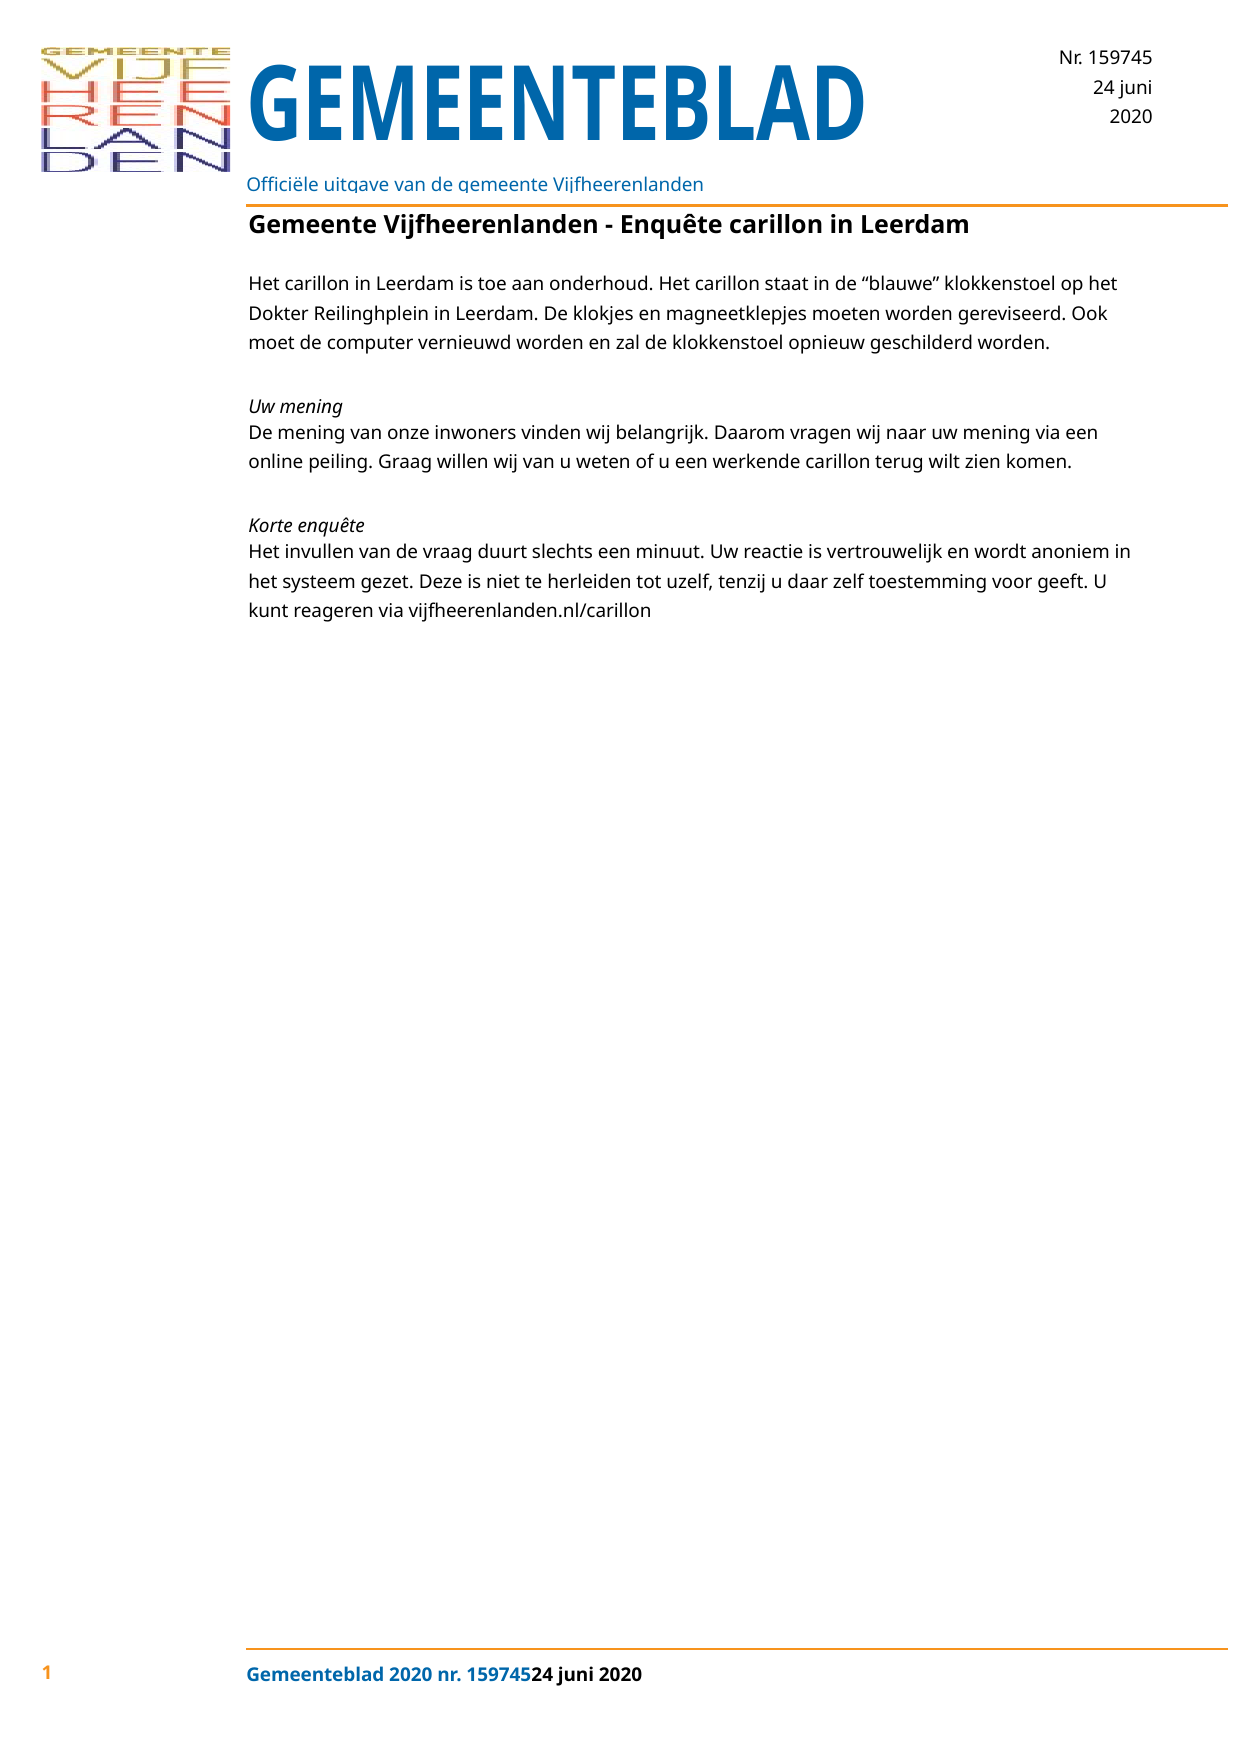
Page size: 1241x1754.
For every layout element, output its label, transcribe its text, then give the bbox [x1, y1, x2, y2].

text De mening van onze inwoners vinden wij belangrijk. Daarom vragen wij naar uw mening via een online peiling. Graag willen wij van u weten of u een werkende carillon terug wilt zien komen. [248, 419, 1152, 474]
text Het invullen van de vraag duurt slechts een minuut. Uw reactie is vertrouwelijk en wordt anoniem in het systeem gezet. Deze is niet te herleiden tot uzelf, tenzij u daar zelf toestemming voor geeft. U kunt reageren via vijfheerenlanden.nl/carillon [248, 538, 1152, 623]
text Uw mening [248, 393, 1152, 419]
text Korte enquête [248, 513, 1152, 538]
text Gemeente Vijfheerenlanden - Enquête carillon in Leerdam [248, 207, 1152, 241]
text Het carillon in Leerdam is toe aan onderhoud. Het carillon staat in de “blauwe” klokkenstoel op het Dokter Reilinghplein in Leerdam. De klokjes en magneetklepjes moeten worden gereviseerd. Ook moet de computer vernieuwd worden en zal de klokkenstoel opnieuw geschilderd worden. [248, 270, 1152, 355]
picture [41, 47, 231, 172]
